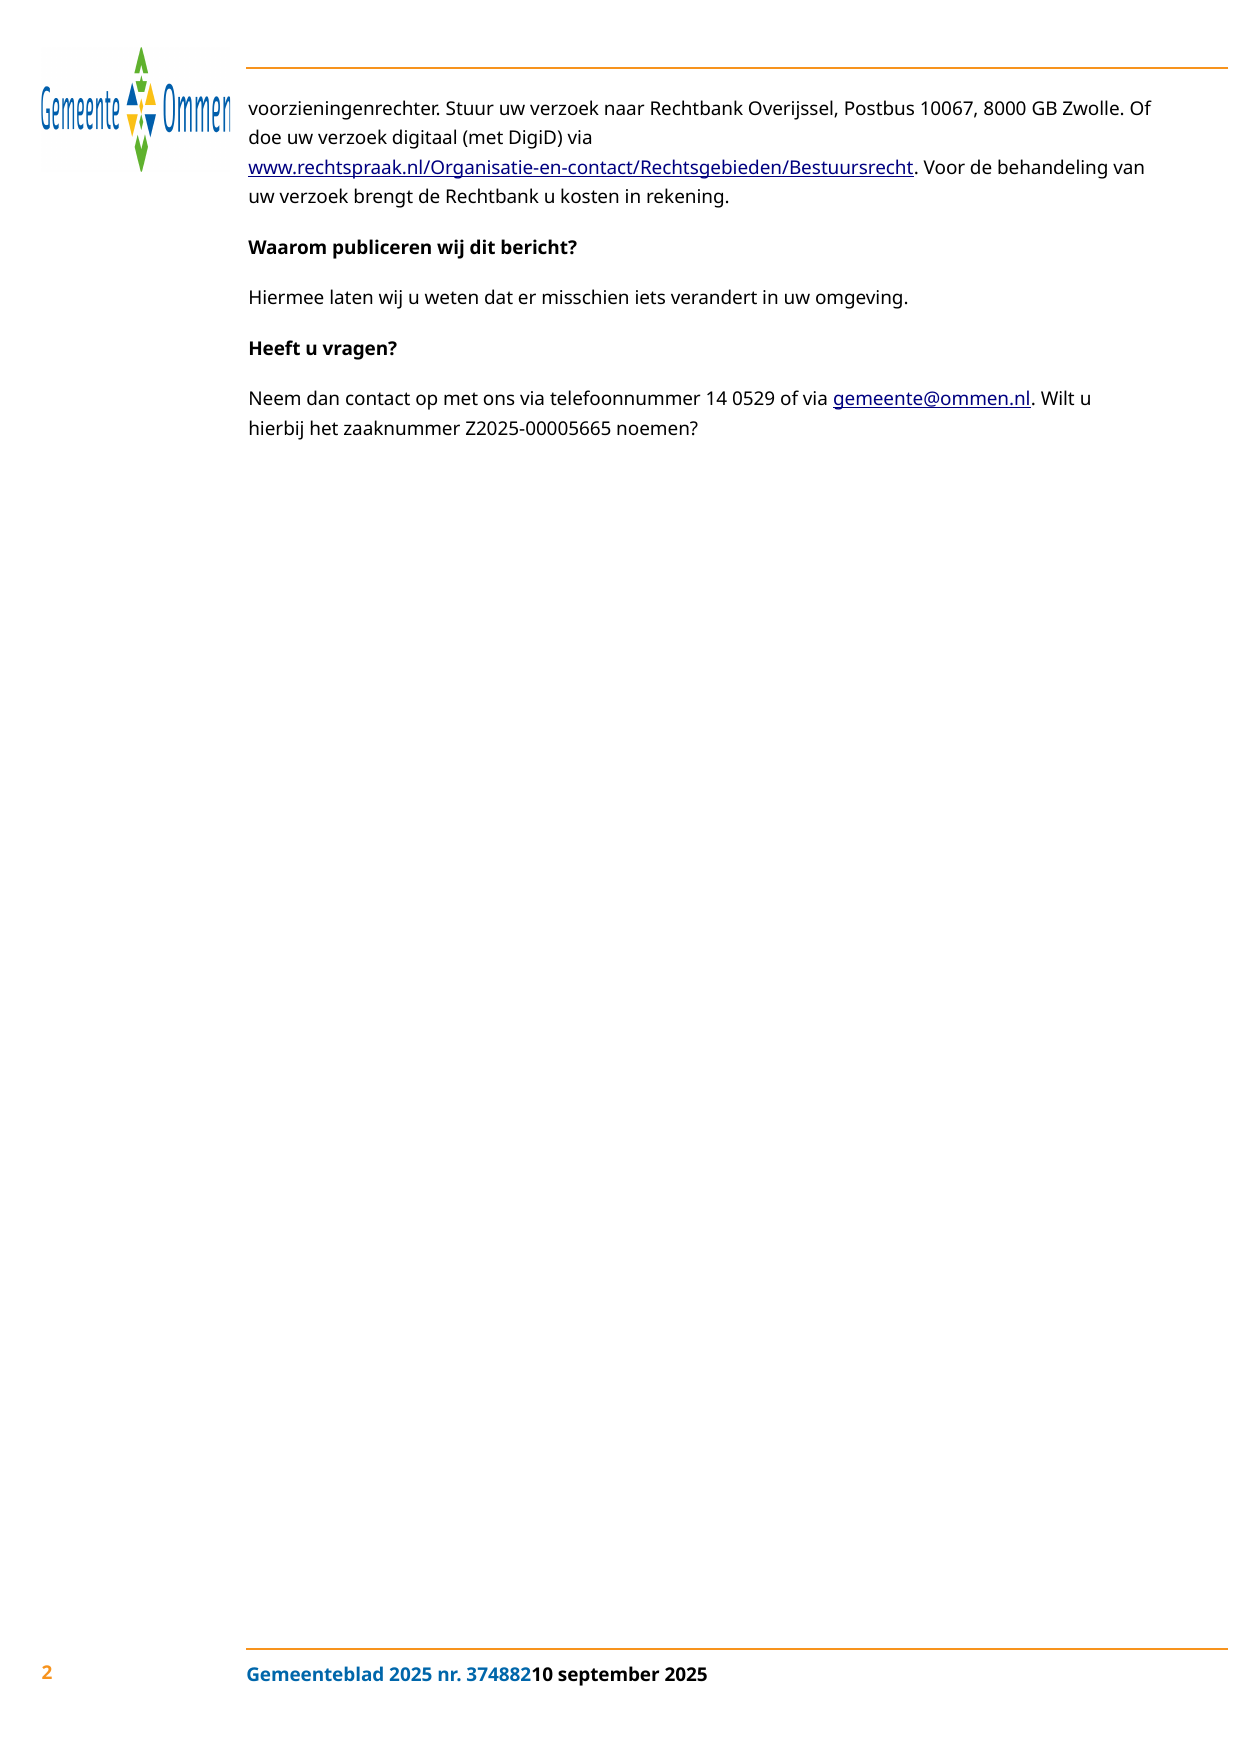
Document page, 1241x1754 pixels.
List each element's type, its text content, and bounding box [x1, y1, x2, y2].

text Waarom publiceren wij dit bericht? [248, 234, 1152, 260]
picture [41, 47, 231, 172]
text Hiermee laten wij u weten dat er misschien iets verandert in uw omgeving. [248, 284, 1152, 310]
text Neem dan contact op met ons via telefoonnummer 14 0529 of via gemeente@ommen.nl. Wilt u hierbij het zaaknummer Z2025-00005665 noemen? [248, 385, 1152, 441]
text Heeft u vragen? [248, 335, 1152, 361]
text voorzieningenrechter. Stuur uw verzoek naar Rechtbank Overijssel, Postbus 10067, 8000 GB Zwolle. Of doe uw verzoek digitaal (met DigiD) via www.rechtspraak.nl/Organisatie-en-contact/Rechtsgebieden/Bestuursrecht. Voor de behandeling van uw verzoek brengt de Rechtbank u kosten in rekening. [248, 95, 1152, 209]
